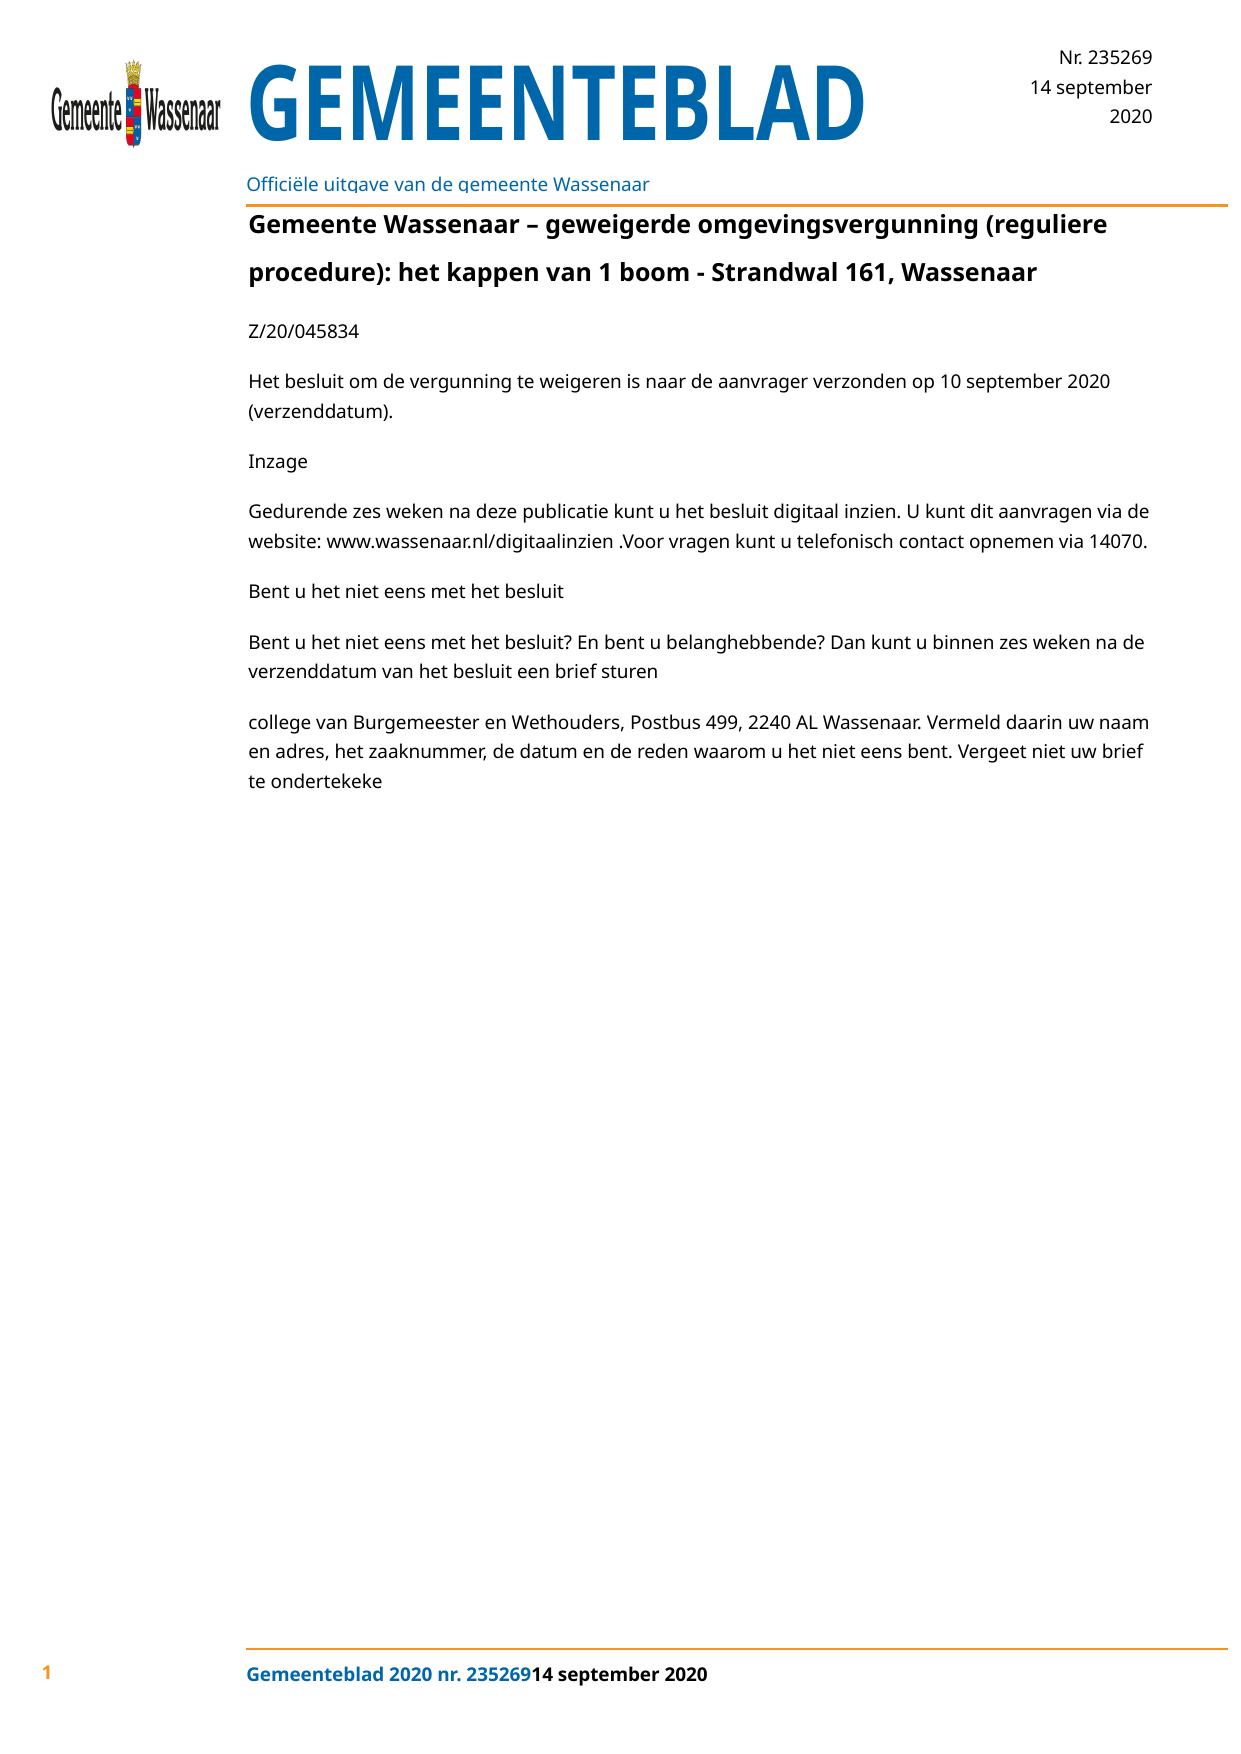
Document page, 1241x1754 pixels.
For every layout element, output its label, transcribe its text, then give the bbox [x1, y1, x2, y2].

text college van Burgemeester en Wethouders, Postbus 499, 2240 AL Wassenaar. Vermeld daarin uw naam en adres, het zaaknummer, de datum en de reden waarom u het niet eens bent. Vergeet niet uw brief te ondertekeke [248, 709, 1152, 794]
text Z/20/045834 [248, 318, 1152, 344]
picture [41, 47, 231, 172]
text Gemeente Wassenaar – geweigerde omgevingsvergunning (reguliere procedure): het kappen van 1 boom - Strandwal 161, Wassenaar [248, 207, 1152, 288]
text Bent u het niet eens met het besluit [248, 579, 1152, 604]
text Het besluit om de vergunning te weigeren is naar de aanvrager verzonden op 10 september 2020 (verzenddatum). [248, 368, 1152, 424]
text Inzage [248, 448, 1152, 474]
text Bent u het niet eens met het besluit? En bent u belanghebbende? Dan kunt u binnen zes weken na de verzenddatum van het besluit een brief sturen [248, 629, 1152, 684]
text Gedurende zes weken na deze publicatie kunt u het besluit digitaal inzien. U kunt dit aanvragen via de website: www.wassenaar.nl/digitaalinzien .Voor vragen kunt u telefonisch contact opnemen via 14070. [248, 499, 1152, 554]
